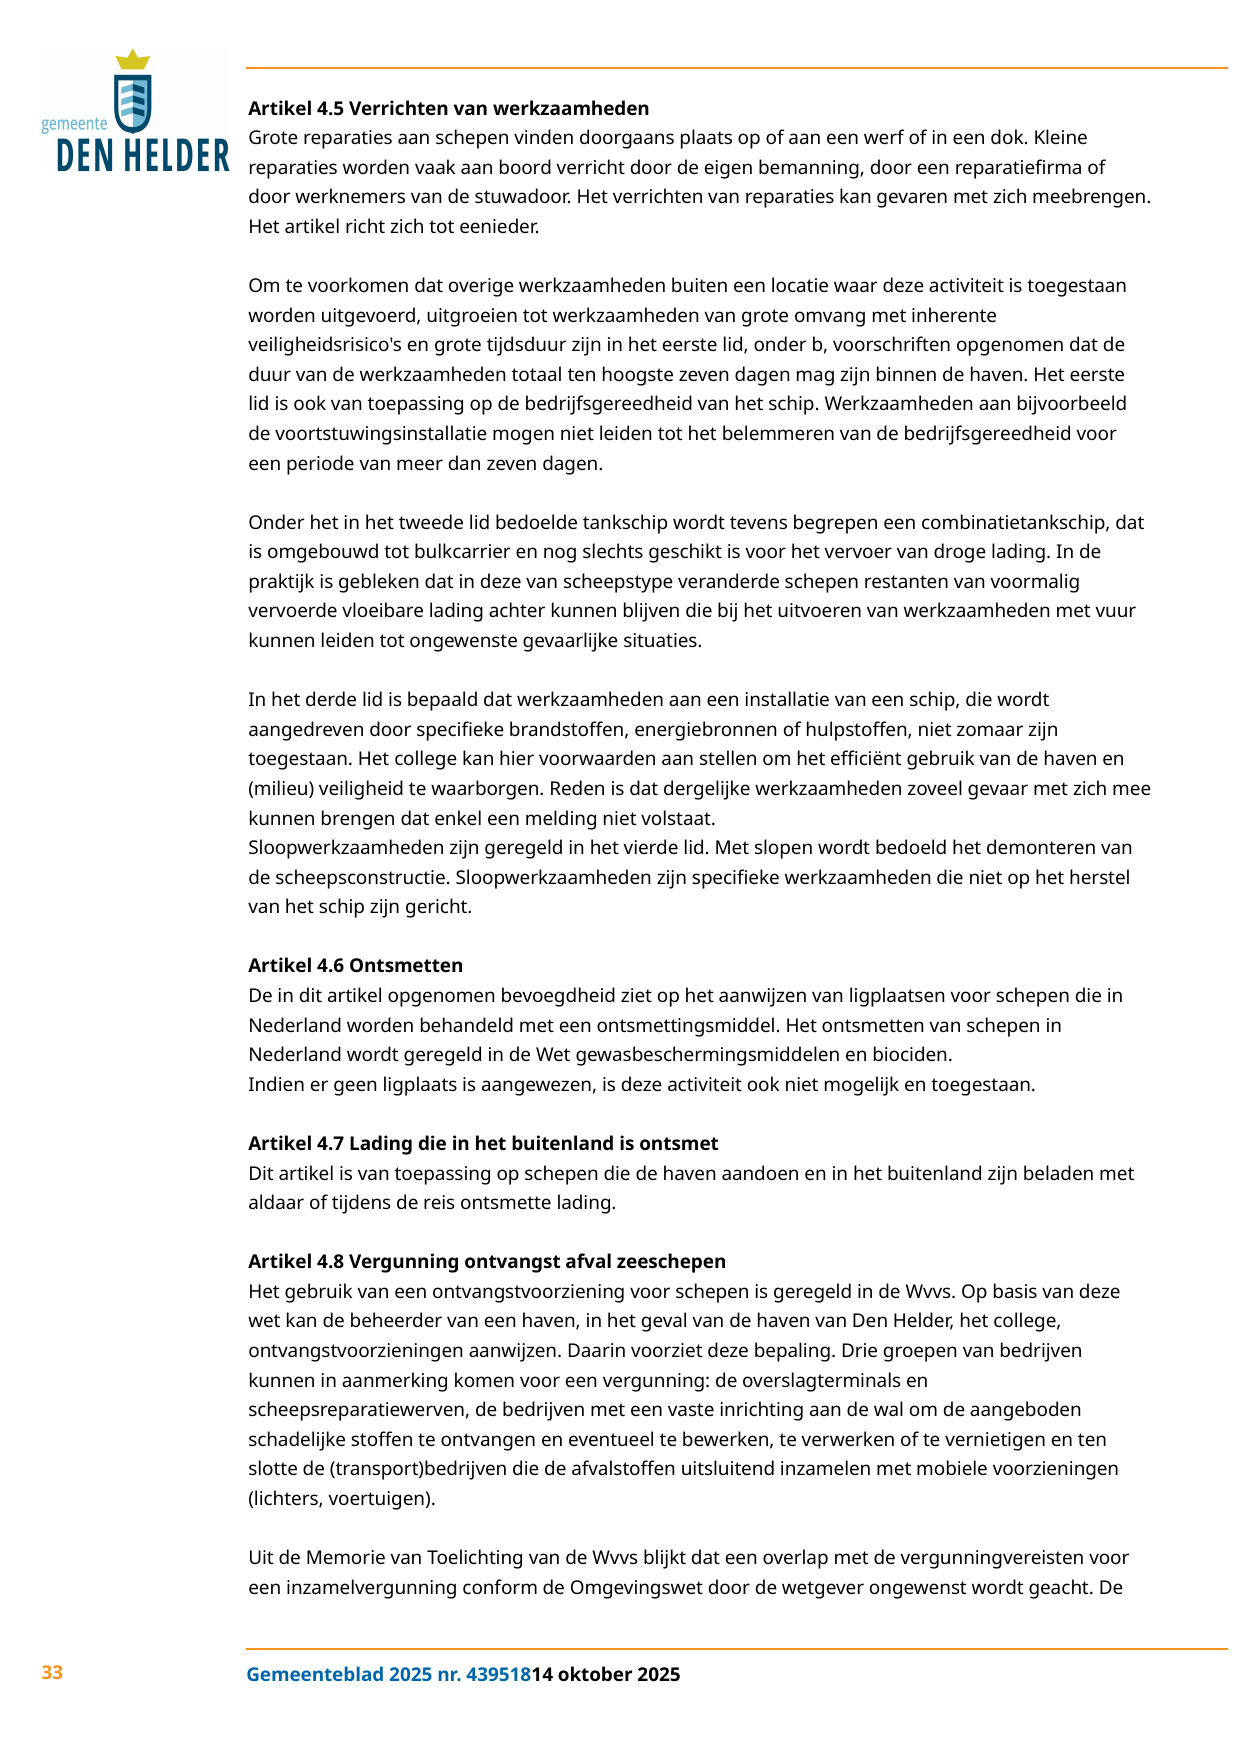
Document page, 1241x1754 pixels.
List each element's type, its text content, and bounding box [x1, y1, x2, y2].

picture [100, 154, 106, 172]
text Sloopwerkzaamheden zijn geregeld in het vierde lid. Met slopen wordt bedoeld het demonteren van de scheepsconstructie. Sloopwerkzaamheden zijn specifieke werkzaamheden die niet op het herstel van het schip zijn gericht. [248, 834, 1152, 919]
text Indien er geen ligplaats is aangewezen, is deze activiteit ook niet mogelijk en toegestaan. [248, 1071, 1152, 1097]
picture [182, 144, 187, 165]
text Grote reparaties aan schepen vinden doorgaans plaats op of aan een werf of in een dok. Kleine reparaties worden vaak aan boord verricht door de eigen bemanning, door een reparatiefirma of door werknemers van de stuwadoor. Het verrichten van reparaties kan gevaren met zich meebrengen. Het artikel richt zich tot eenieder. [248, 124, 1152, 239]
picture [220, 160, 224, 172]
text Artikel 4.7 Lading die in het buitenland is ontsmet [248, 1130, 1152, 1156]
picture [130, 157, 135, 172]
picture [41, 47, 231, 172]
text Om te voorkomen dat overige werkzaamheden buiten een locatie waar deze activiteit is toegestaan worden uitgevoerd, uitgroeien tot werkzaamheden van grote omvang met inherente veiligheidsrisico's en grote tijdsduur zijn in het eerste lid, onder b, voorschriften opgenomen dat de duur van de werkzaamheden totaal ten hoogste zeven dagen mag zijn binnen de haven. Het eerste lid is ook van toepassing op de bedrijfsgereedheid van het schip. Werkzaamheden aan bijvoorbeeld de voortstuwingsinstallatie mogen niet leiden tot het belemmeren van de bedrijfsgereedheid voor een periode van meer dan zeven dagen. [248, 272, 1152, 476]
text Uit de Memorie van Toelichting van de Wvvs blijkt dat een overlap met de vergunningvereisten voor een inzamelvergunning conform de Omgevingswet door de wetgever ongewenst wordt geacht. De [248, 1544, 1152, 1600]
text In het derde lid is bepaald dat werkzaamheden aan een installatie van een schip, die wordt aangedreven door specifieke brandstoffen, energiebronnen of hulpstoffen, niet zomaar zijn toegestaan. Het college kan hier voorwaarden aan stellen om het efficiënt gebruik van de haven en (milieu) veiligheid te waarborgen. Reden is dat dergelijke werkzaamheden zoveel gevaar met zich mee kunnen brengen dat enkel een melding niet volstaat. [248, 686, 1152, 831]
text Artikel 4.8 Vergunning ontvangst afval zeeschepen [248, 1248, 1152, 1274]
text Artikel 4.6 Ontsmetten [248, 953, 1152, 978]
picture [63, 144, 68, 165]
text Dit artikel is van toepassing op schepen die de haven aandoen en in het buitenland zijn beladen met aldaar of tijdens de reis ontsmette lading. [248, 1160, 1152, 1215]
text De in dit artikel opgenomen bevoegdheid ziet op het aanwijzen van ligplaatsen voor schepen die in Nederland worden behandeld met een ontsmettingsmiddel. Het ontsmetten van schepen in Nederland wordt geregeld in de Wet gewasbeschermingsmiddelen en biociden. [248, 982, 1152, 1067]
text Onder het in het tweede lid bedoelde tankschip wordt tevens begrepen een combinatietankschip, dat is omgebouwd tot bulkcarrier en nog slechts geschikt is voor het vervoer van droge lading. In de praktijk is gebleken dat in deze van scheepstype veranderde schepen restanten van voormalig vervoerde vloeibare lading achter kunnen blijven die bij het uitvoeren van werkzaamheden met vuur kunnen leiden tot ongewenste gevaarlijke situaties. [248, 509, 1152, 653]
text Artikel 4.5 Verrichten van werkzaamheden [248, 95, 1152, 121]
text Het gebruik van een ontvangstvoorziening voor schepen is geregeld in de Wvvs. Op basis van deze wet kan de beheerder van een haven, in het geval van de haven van Den Helder, het college, ontvangstvoorzieningen aanwijzen. Daarin voorziet deze bepaling. Drie groepen van bedrijven kunnen in aanmerking komen voor een vergunning: de overslagterminals en scheepsreparatiewerven, de bedrijven met een vaste inrichting aan de wal om de aangeboden schadelijke stoffen te ontvangen en eventueel te bewerken, te verwerken of te vernietigen en ten slotte de (transport)bedrijven die de afvalstoffen uitsluitend inzamelen met mobiele voorzieningen (lichters, voertuigen). [248, 1278, 1152, 1511]
